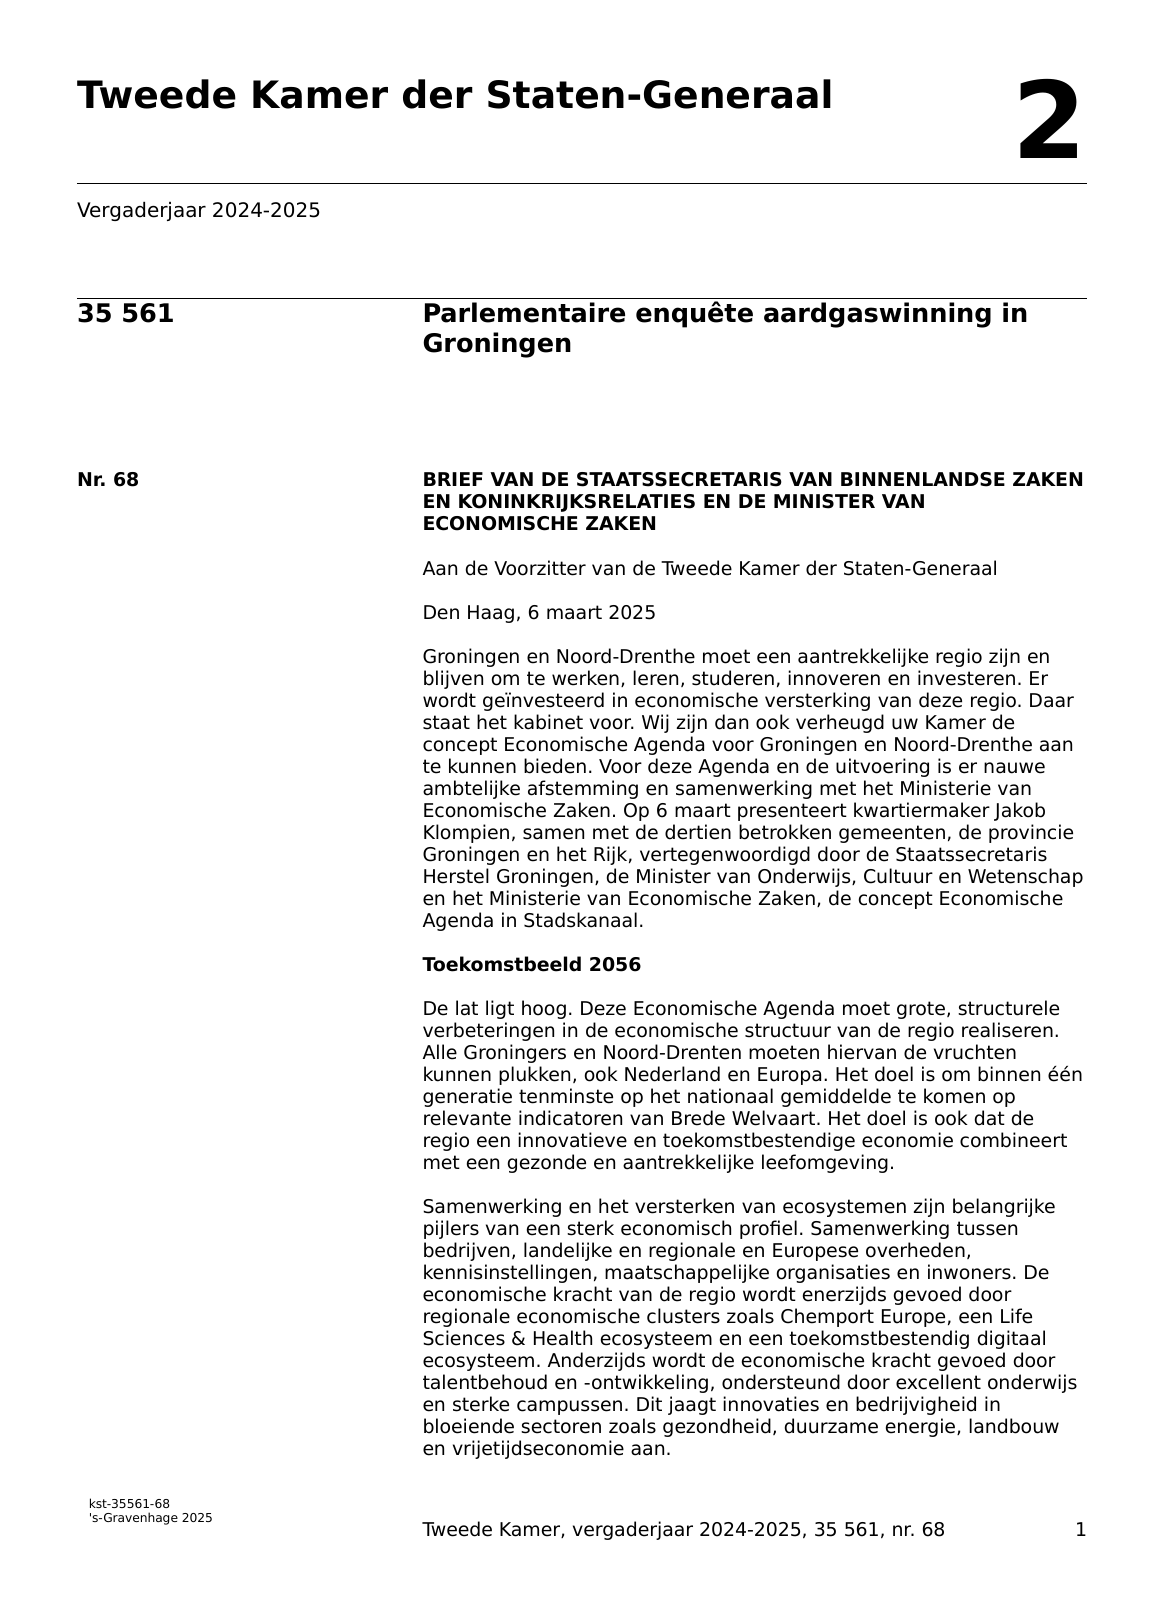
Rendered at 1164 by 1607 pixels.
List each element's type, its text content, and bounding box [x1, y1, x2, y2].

text De lat ligt hoog. Deze Economische Agenda moet grote, structurele verbeteringen in de economische structuur van de regio realiseren. Alle Groningers en Noord-Drenten moeten hiervan de vruchten kunnen plukken, ook Nederland en Europa. Het doel is om binnen één generatie tenminste op het nationaal gemiddelde te komen op relevante indicatoren van Brede Welvaart. Het doel is ook dat de regio een innovatieve en toekomstbestendige economie combineert met een gezonde en aantrekkelijke leefomgeving. [422, 998, 1087, 1174]
table_cell Vergaderjaar 2024-2025 [77, 184, 1087, 298]
subtitle Nr. 68 BRIEF VAN DE STAATSSECRETARIS VAN BINNENLANDSE ZAKEN EN KONINKRIJKSRELATIES EN DE MINISTER VAN ECONOMISCHE ZAKEN [77, 469, 1087, 535]
text Samenwerking en het versterken van ecosystemen zijn belangrijke pijlers van een sterk economisch profiel. Samenwerking tussen bedrijven, landelijke en regionale en Europese overheden, kennisinstellingen, maatschappelijke organisaties en inwoners. De economische kracht van de regio wordt enerzijds gevoed door regionale economische clusters zoals Chemport Europe, een Life Sciences & Health ecosysteem en een toekomstbestendig digitaal ecosysteem. Anderzijds wordt de economische kracht gevoed door talentbehoud en -ontwikkeling, ondersteund door excellent onderwijs en sterke campussen. Dit jaagt innovaties en bedrijvigheid in bloeiende sectoren zoals gezondheid, duurzame energie, landbouw en vrijetijdseconomie aan. [422, 1196, 1087, 1460]
text Groningen en Noord-Drenthe moet een aantrekkelijke regio zijn en blijven om te werken, leren, studeren, innoveren en investeren. Er wordt geïnvesteerd in economische versterking van deze regio. Daar staat het kabinet voor. Wij zijn dan ook verheugd uw Kamer de concept Economische Agenda voor Groningen en Noord-Drenthe aan te kunnen bieden. Voor deze Agenda en de uitvoering is er nauwe ambtelijke afstemming en samenwerking met het Ministerie van Economische Zaken. Op 6 maart presenteert kwartiermaker Jakob Klompien, samen met de dertien betrokken gemeenten, de provincie Groningen en het Rijk, vertegenwoordigd door de Staatssecretaris Herstel Groningen, de Minister van Onderwijs, Cultuur en Wetenschap en het Ministerie van Economische Zaken, de concept Economische Agenda in Stadskanaal. [422, 646, 1087, 932]
text Aan de Voorzitter van de Tweede Kamer der Staten-Generaal [422, 557, 1087, 579]
text Den Haag, 6 maart 2025 [422, 602, 1087, 624]
subtitle 35 561 Parlementaire enquête aardgaswinning in Groningen [77, 299, 1087, 358]
subtitle Toekomstbeeld 2056 [422, 954, 1087, 976]
text kst-35561-68 [88, 1497, 323, 1511]
table_header Tweede Kamer der Staten-Generaal [77, 59, 886, 183]
table_header 2 [886, 59, 1087, 183]
text 's-Gravenhage 2025 [88, 1511, 323, 1525]
